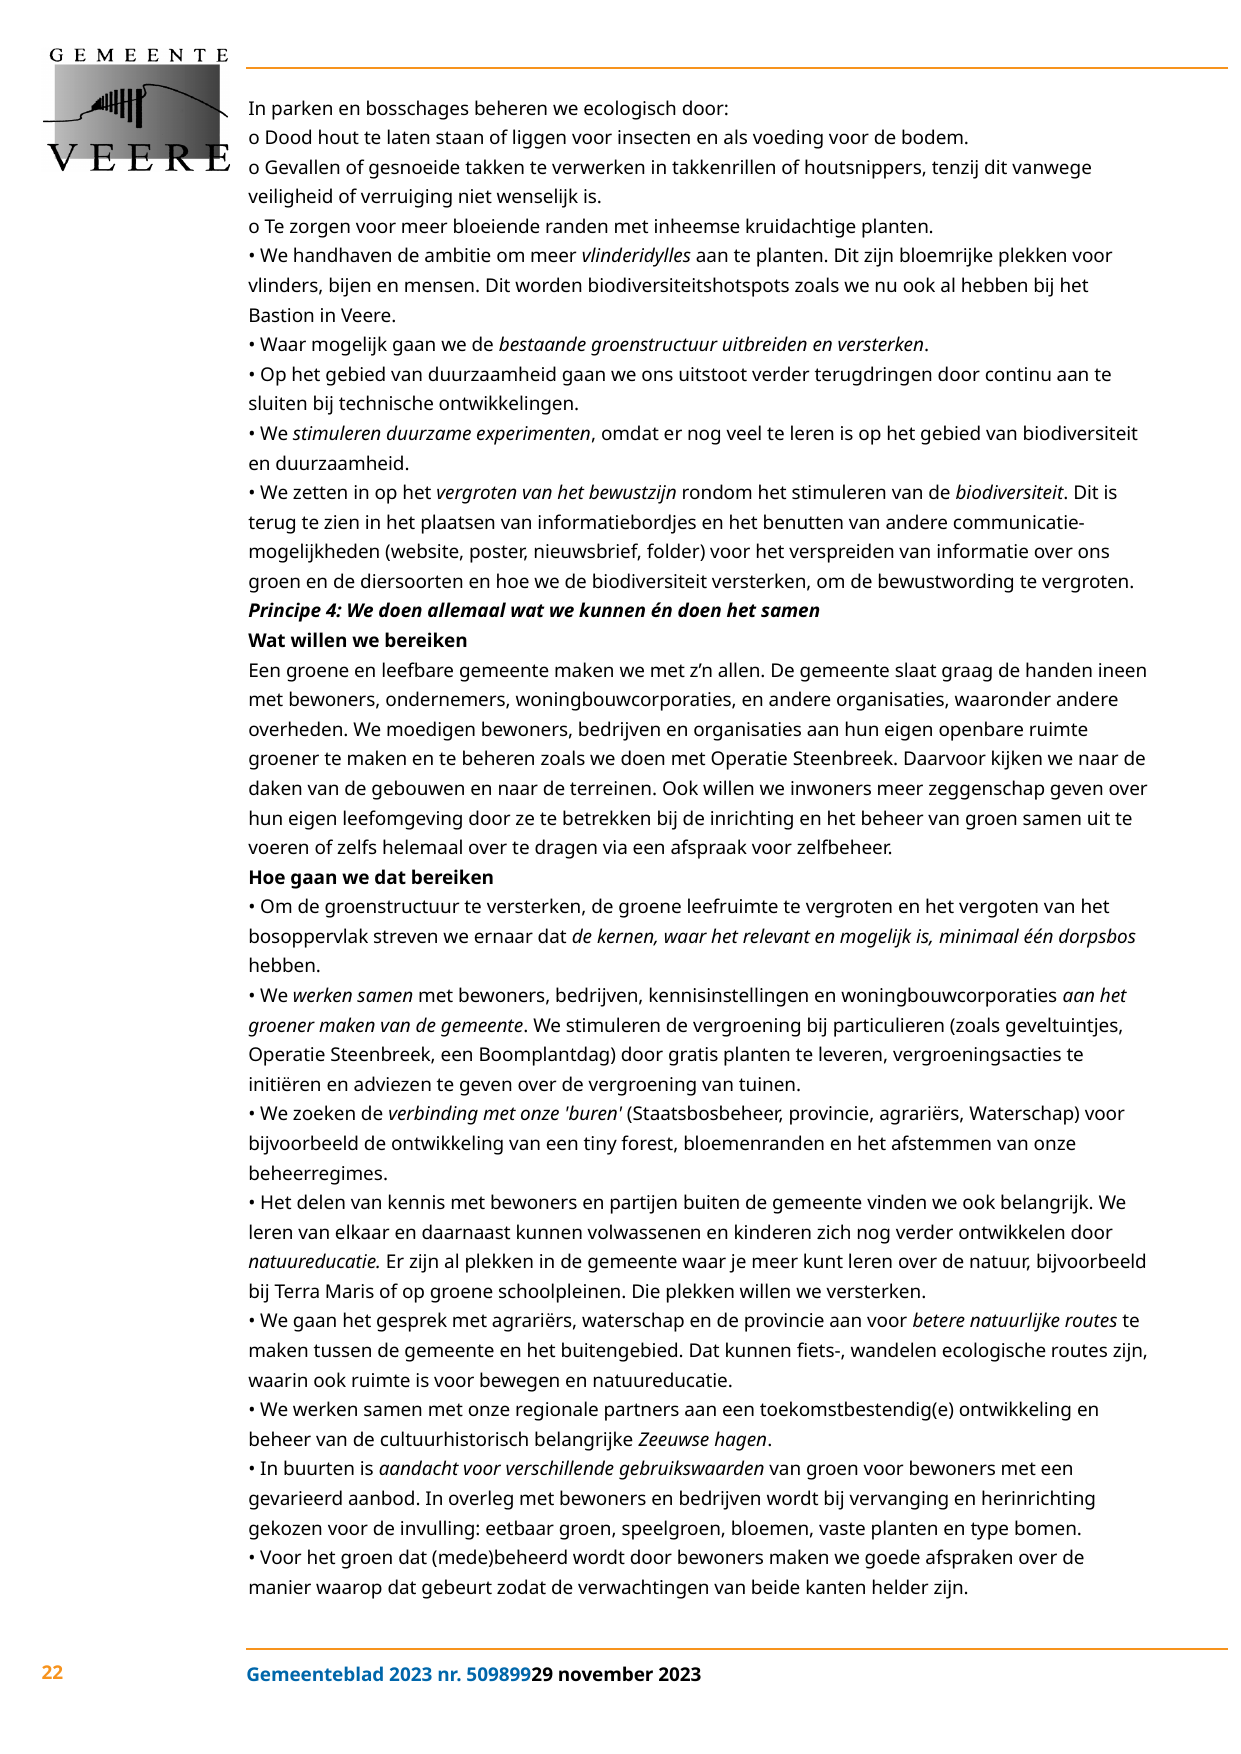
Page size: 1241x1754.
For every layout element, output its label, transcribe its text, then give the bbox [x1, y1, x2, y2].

text • In buurten is aandacht voor verschillende gebruikswaarden van groen voor bewoners met een gevarieerd aanbod. In overleg met bewoners en bedrijven wordt bij vervanging en herinrichting gekozen voor de invulling: eetbaar groen, speelgroen, bloemen, vaste planten en type bomen. [248, 1456, 1152, 1541]
text Hoe gaan we dat bereiken [248, 864, 1152, 890]
text Een groene en leefbare gemeente maken we met z’n allen. De gemeente slaat graag de handen ineen met bewoners, ondernemers, woningbouwcorporaties, en andere organisaties, waaronder andere overheden. We moedigen bewoners, bedrijven en organisaties aan hun eigen openbare ruimte groener te maken en te beheren zoals we doen met Operatie Steenbreek. Daarvoor kijken we naar de daken van de gebouwen en naar de terreinen. Ook willen we inwoners meer zeggenschap geven over hun eigen leefomgeving door ze te betrekken bij de inrichting en het beheer van groen samen uit te voeren of zelfs helemaal over te dragen via een afspraak voor zelfbeheer. [248, 657, 1152, 860]
text Principe 4: We doen allemaal wat we kunnen én doen het samen [248, 598, 1152, 623]
text • Voor het groen dat (mede)beheerd wordt door bewoners maken we goede afspraken over de manier waarop dat gebeurt zodat de verwachtingen van beide kanten helder zijn. [248, 1544, 1152, 1600]
picture [41, 47, 231, 172]
text • We zetten in op het vergroten van het bewustzijn rondom het stimuleren van de biodiversiteit. Dit is terug te zien in het plaatsen van informatiebordjes en het benutten van andere communicatie-mogelijkheden (website, poster, nieuwsbrief, folder) voor het verspreiden van informatie over ons groen en de diersoorten en hoe we de biodiversiteit versterken, om de bewustwording te vergroten. [248, 479, 1152, 594]
text • Het delen van kennis met bewoners en partijen buiten de gemeente vinden we ook belangrijk. We leren van elkaar en daarnaast kunnen volwassenen en kinderen zich nog verder ontwikkelen door natuureducatie. Er zijn al plekken in de gemeente waar je meer kunt leren over de natuur, bijvoorbeeld bij Terra Maris of op groene schoolpleinen. Die plekken willen we versterken. [248, 1189, 1152, 1304]
text • We werken samen met bewoners, bedrijven, kennisinstellingen en woningbouwcorporaties aan het groener maken van de gemeente. We stimuleren de vergroening bij particulieren (zoals geveltuintjes, Operatie Steenbreek, een Boomplantdag) door gratis planten te leveren, vergroeningsacties te initiëren en adviezen te geven over de vergroening van tuinen. [248, 982, 1152, 1097]
text • Om de groenstructuur te versterken, de groene leefruimte te vergroten en het vergoten van het bosoppervlak streven we ernaar dat de kernen, waar het relevant en mogelijk is, minimaal één dorpsbos hebben. [248, 893, 1152, 978]
text • We handhaven de ambitie om meer vlinderidylles aan te planten. Dit zijn bloemrijke plekken voor vlinders, bijen en mensen. Dit worden biodiversiteitshotspots zoals we nu ook al hebben bij het Bastion in Veere. [248, 243, 1152, 328]
text o Te zorgen voor meer bloeiende randen met inheemse kruidachtige planten. [248, 213, 1152, 239]
text In parken en bosschages beheren we ecologisch door: [248, 95, 1152, 121]
text • We gaan het gesprek met agrariërs, waterschap en de provincie aan voor betere natuurlijke routes te maken tussen de gemeente en het buitengebied. Dat kunnen fiets-, wandelen ecologische routes zijn, waarin ook ruimte is voor bewegen en natuureducatie. [248, 1308, 1152, 1393]
text • Waar mogelijk gaan we de bestaande groenstructuur uitbreiden en versterken. [248, 331, 1152, 357]
text o Dood hout te laten staan of liggen voor insecten en als voeding voor de bodem. [248, 124, 1152, 150]
text • We werken samen met onze regionale partners aan een toekomstbestendig(e) ontwikkeling en beheer van de cultuurhistorisch belangrijke Zeeuwse hagen. [248, 1396, 1152, 1452]
text o Gevallen of gesnoeide takken te verwerken in takkenrillen of houtsnippers, tenzij dit vanwege veiligheid of verruiging niet wenselijk is. [248, 154, 1152, 209]
text • We stimuleren duurzame experimenten, omdat er nog veel te leren is op het gebied van biodiversiteit en duurzaamheid. [248, 420, 1152, 476]
text Wat willen we bereiken [248, 627, 1152, 653]
text • Op het gebied van duurzaamheid gaan we ons uitstoot verder terugdringen door continu aan te sluiten bij technische ontwikkelingen. [248, 361, 1152, 416]
text • We zoeken de verbinding met onze 'buren' (Staatsbosbeheer, provincie, agrariërs, Waterschap) voor bijvoorbeeld de ontwikkeling van een tiny forest, bloemenranden en het afstemmen van onze beheerregimes. [248, 1101, 1152, 1186]
